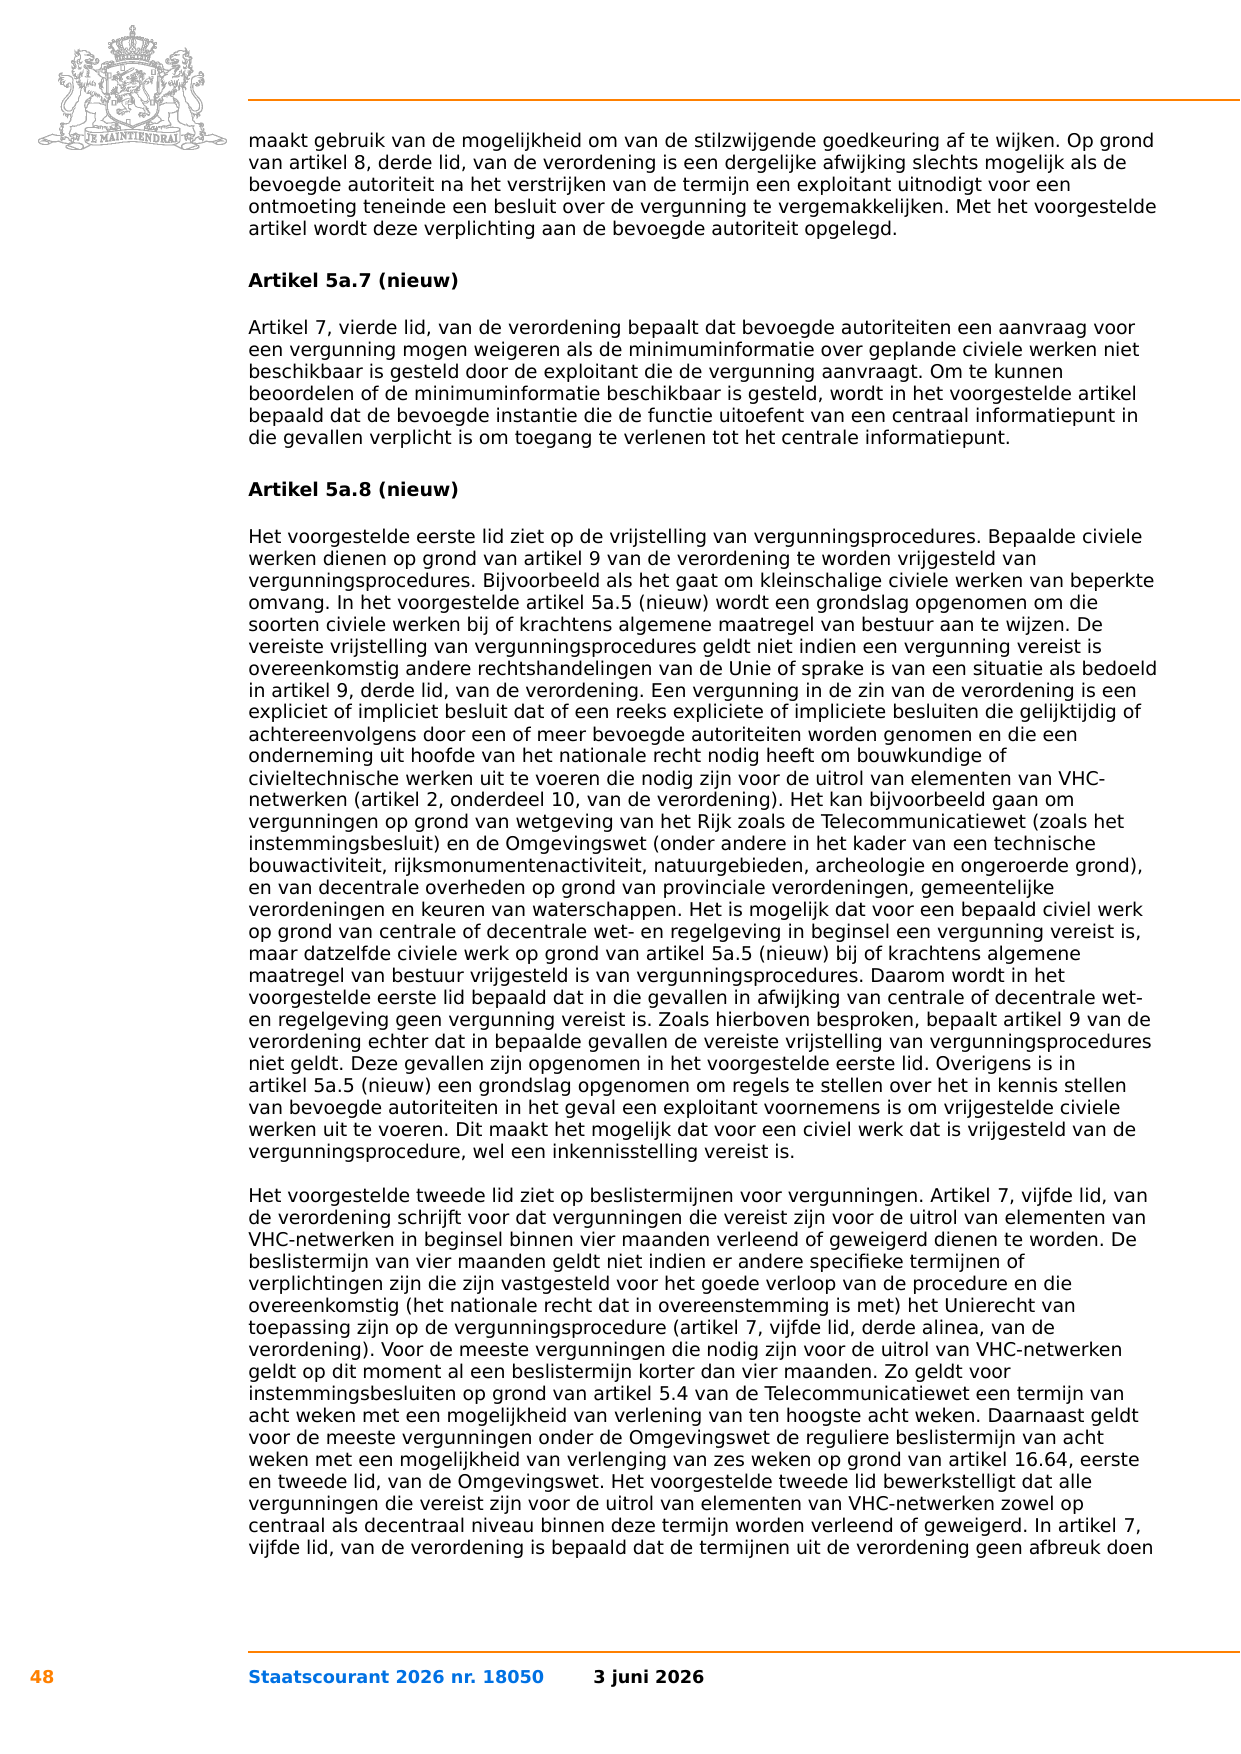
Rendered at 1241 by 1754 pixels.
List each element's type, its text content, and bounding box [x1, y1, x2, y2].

picture [38, 25, 227, 150]
text Het voorgestelde eerste lid ziet op de vrijstelling van vergunningsprocedures. Bepaalde civiele werken dienen op grond van artikel 9 van de verordening te worden vrijgesteld van vergunningsprocedures. Bijvoorbeeld als het gaat om kleinschalige civiele werken van beperkte omvang. In het voorgestelde artikel 5a.5 (nieuw) wordt een grondslag opgenomen om die soorten civiele werken bij of krachtens algemene maatregel van bestuur aan te wijzen. De vereiste vrijstelling van vergunningsprocedures geldt niet indien een vergunning vereist is overeenkomstig andere rechtshandelingen van de Unie of sprake is van een situatie als bedoeld in artikel 9, derde lid, van de verordening. Een vergunning in de zin van de verordening is een expliciet of impliciet besluit dat of een reeks expliciete of impliciete besluiten die gelijktijdig of achtereenvolgens door een of meer bevoegde autoriteiten worden genomen en die een onderneming uit hoofde van het nationale recht nodig heeft om bouwkundige of civieltechnische werken uit te voeren die nodig zijn voor de uitrol van elementen van VHC-netwerken (artikel 2, onderdeel 10, van de verordening). Het kan bijvoorbeeld gaan om vergunningen op grond van wetgeving van het Rijk zoals de Telecommunicatiewet (zoals het instemmingsbesluit) en de Omgevingswet (onder andere in het kader van een technische bouwactiviteit, rijksmonumentenactiviteit, natuurgebieden, archeologie en ongeroerde grond), en van decentrale overheden op grond van provinciale verordeningen, gemeentelijke verordeningen en keuren van waterschappen. Het is mogelijk dat voor een bepaald civiel werk op grond van centrale of decentrale wet- en regelgeving in beginsel een vergunning vereist is, maar datzelfde civiele werk op grond van artikel 5a.5 (nieuw) bij of krachtens algemene maatregel van bestuur vrijgesteld is van vergunningsprocedures. Daarom wordt in het voorgestelde eerste lid bepaald dat in die gevallen in afwijking van centrale of decentrale wet- en regelgeving geen vergunning vereist is. Zoals hierboven besproken, bepaalt artikel 9 van de verordening echter dat in bepaalde gevallen de vereiste vrijstelling van vergunningsprocedures niet geldt. Deze gevallen zijn opgenomen in het voorgestelde eerste lid. Overigens is in artikel 5a.5 (nieuw) een grondslag opgenomen om regels te stellen over het in kennis stellen van bevoegde autoriteiten in het geval een exploitant voornemens is om vrijgestelde civiele werken uit te voeren. Dit maakt het mogelijk dat voor een civiel werk dat is vrijgesteld van de vergunningsprocedure, wel een inkennisstelling vereist is. [248, 526, 1163, 1163]
text Het voorgestelde tweede lid ziet op beslistermijnen voor vergunningen. Artikel 7, vijfde lid, van de verordening schrijft voor dat vergunningen die vereist zijn voor de uitrol van elementen van VHC-netwerken in beginsel binnen vier maanden verleend of geweigerd dienen te worden. De beslistermijn van vier maanden geldt niet indien er andere specifieke termijnen of verplichtingen zijn die zijn vastgesteld voor het goede verloop van de procedure en die overeenkomstig (het nationale recht dat in overeenstemming is met) het Unierecht van toepassing zijn op de vergunningsprocedure (artikel 7, vijfde lid, derde alinea, van de verordening). Voor de meeste vergunningen die nodig zijn voor de uitrol van VHC-netwerken geldt op dit moment al een beslistermijn korter dan vier maanden. Zo geldt voor instemmingsbesluiten op grond van artikel 5.4 van de Telecommunicatiewet een termijn van acht weken met een mogelijkheid van verlening van ten hoogste acht weken. Daarnaast geldt voor de meeste vergunningen onder de Omgevingswet de reguliere beslistermijn van acht weken met een mogelijkheid van verlenging van zes weken op grond van artikel 16.64, eerste en tweede lid, van de Omgevingswet. Het voorgestelde tweede lid bewerkstelligt dat alle vergunningen die vereist zijn voor de uitrol van elementen van VHC-netwerken zowel op centraal als decentraal niveau binnen deze termijn worden verleend of geweigerd. In artikel 7, vijfde lid, van de verordening is bepaald dat de termijnen uit de verordening geen afbreuk doen [248, 1185, 1163, 1558]
subtitle Artikel 5a.8 (nieuw) [248, 479, 1163, 501]
text maakt gebruik van de mogelijkheid om van de stilzwijgende goedkeuring af te wijken. Op grond van artikel 8, derde lid, van de verordening is een dergelijke afwijking slechts mogelijk als de bevoegde autoriteit na het verstrijken van de termijn een exploitant uitnodigt voor een ontmoeting teneinde een besluit over de vergunning te vergemakkelijken. Met het voorgestelde artikel wordt deze verplichting aan de bevoegde autoriteit opgelegd. [248, 130, 1163, 240]
text Artikel 7, vierde lid, van de verordening bepaalt dat bevoegde autoriteiten een aanvraag voor een vergunning mogen weigeren als de minimuminformatie over geplande civiele werken niet beschikbaar is gesteld door de exploitant die de vergunning aanvraagt. Om te kunnen beoordelen of de minimuminformatie beschikbaar is gesteld, wordt in het voorgestelde artikel bepaald dat de bevoegde instantie die de functie uitoefent van een centraal informatiepunt in die gevallen verplicht is om toegang te verlenen tot het centrale informatiepunt. [248, 317, 1163, 449]
subtitle Artikel 5a.7 (nieuw) [248, 270, 1163, 292]
